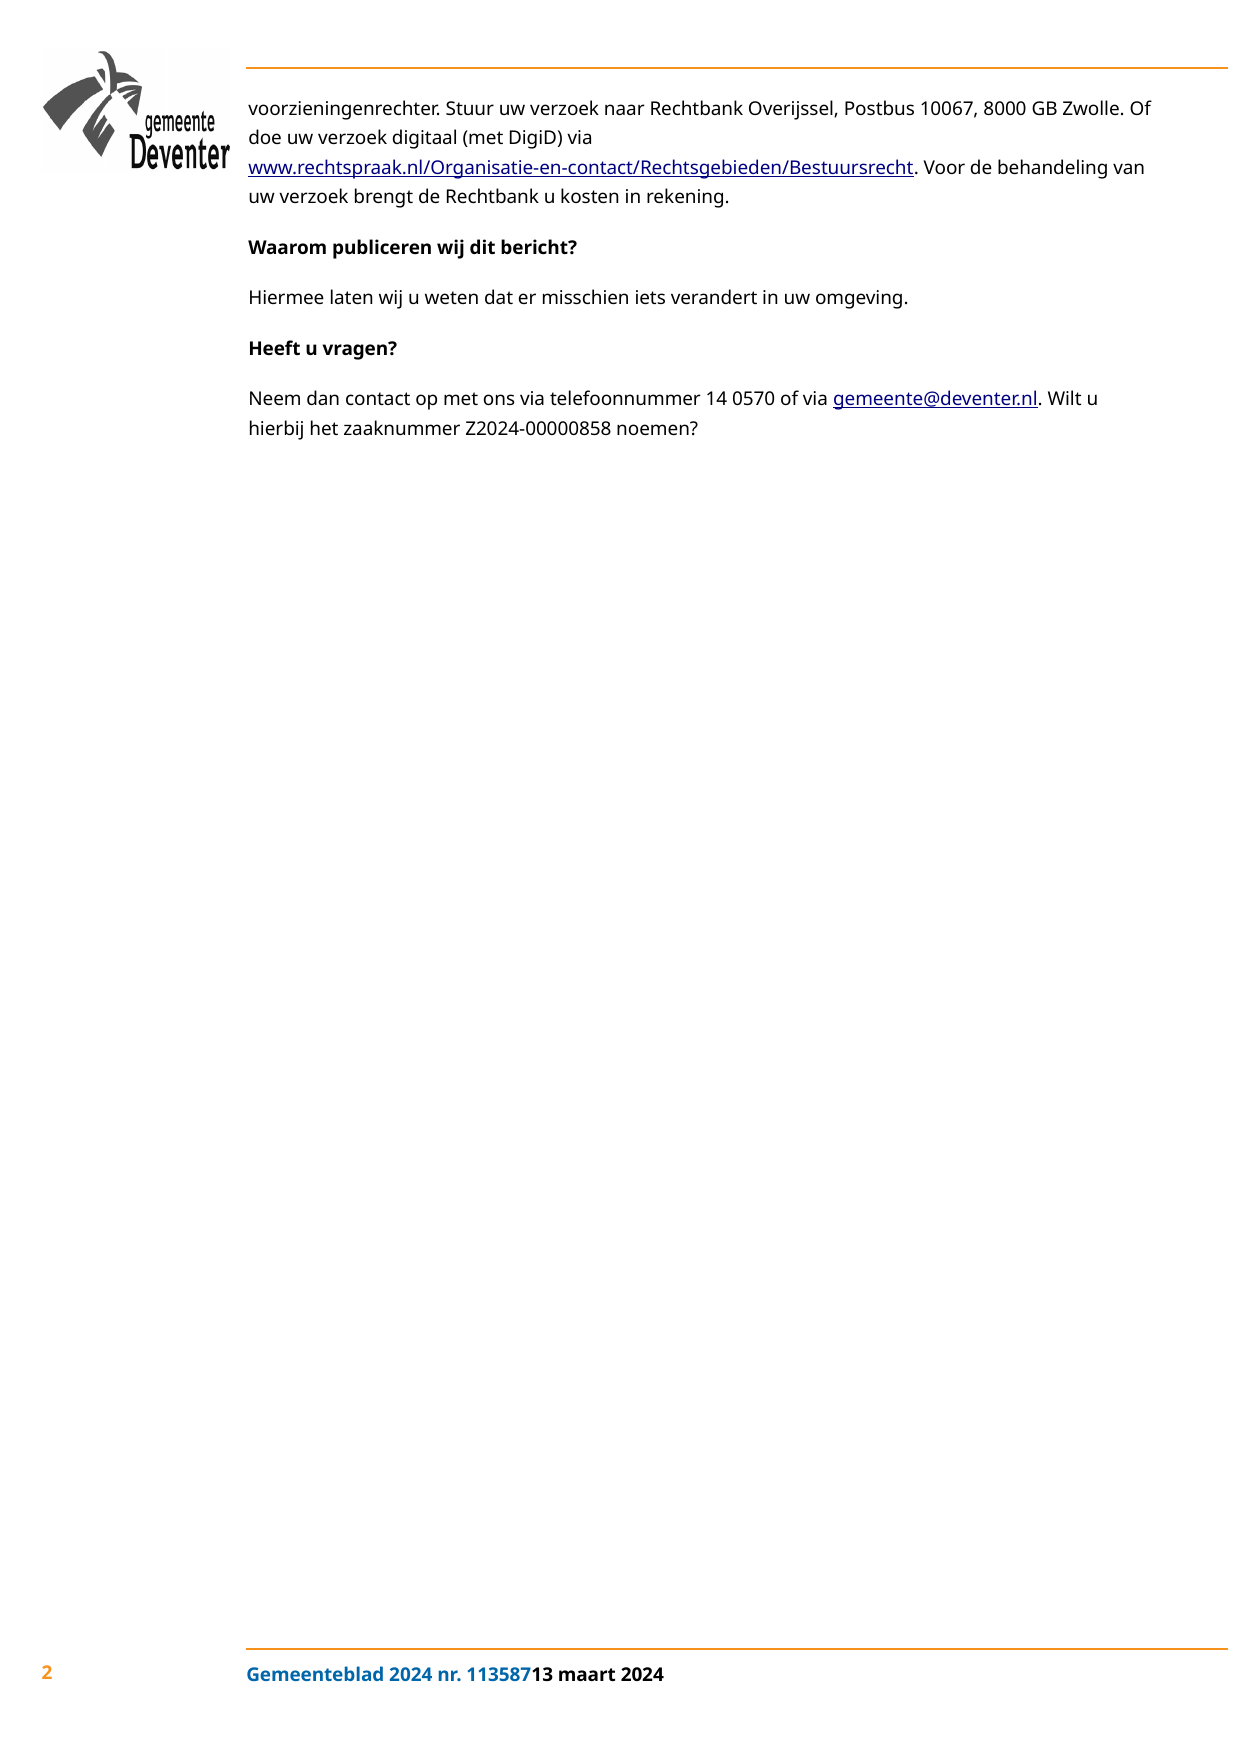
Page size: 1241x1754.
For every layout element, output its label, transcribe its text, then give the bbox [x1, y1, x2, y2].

picture [41, 47, 231, 172]
text Neem dan contact op met ons via telefoonnummer 14 0570 of via gemeente@deventer.nl. Wilt u hierbij het zaaknummer Z2024-00000858 noemen? [248, 385, 1152, 441]
text Heeft u vragen? [248, 335, 1152, 361]
text Hiermee laten wij u weten dat er misschien iets verandert in uw omgeving. [248, 284, 1152, 310]
text Waarom publiceren wij dit bericht? [248, 234, 1152, 260]
text voorzieningenrechter. Stuur uw verzoek naar Rechtbank Overijssel, Postbus 10067, 8000 GB Zwolle. Of doe uw verzoek digitaal (met DigiD) via www.rechtspraak.nl/Organisatie-en-contact/Rechtsgebieden/Bestuursrecht. Voor de behandeling van uw verzoek brengt de Rechtbank u kosten in rekening. [248, 95, 1152, 209]
